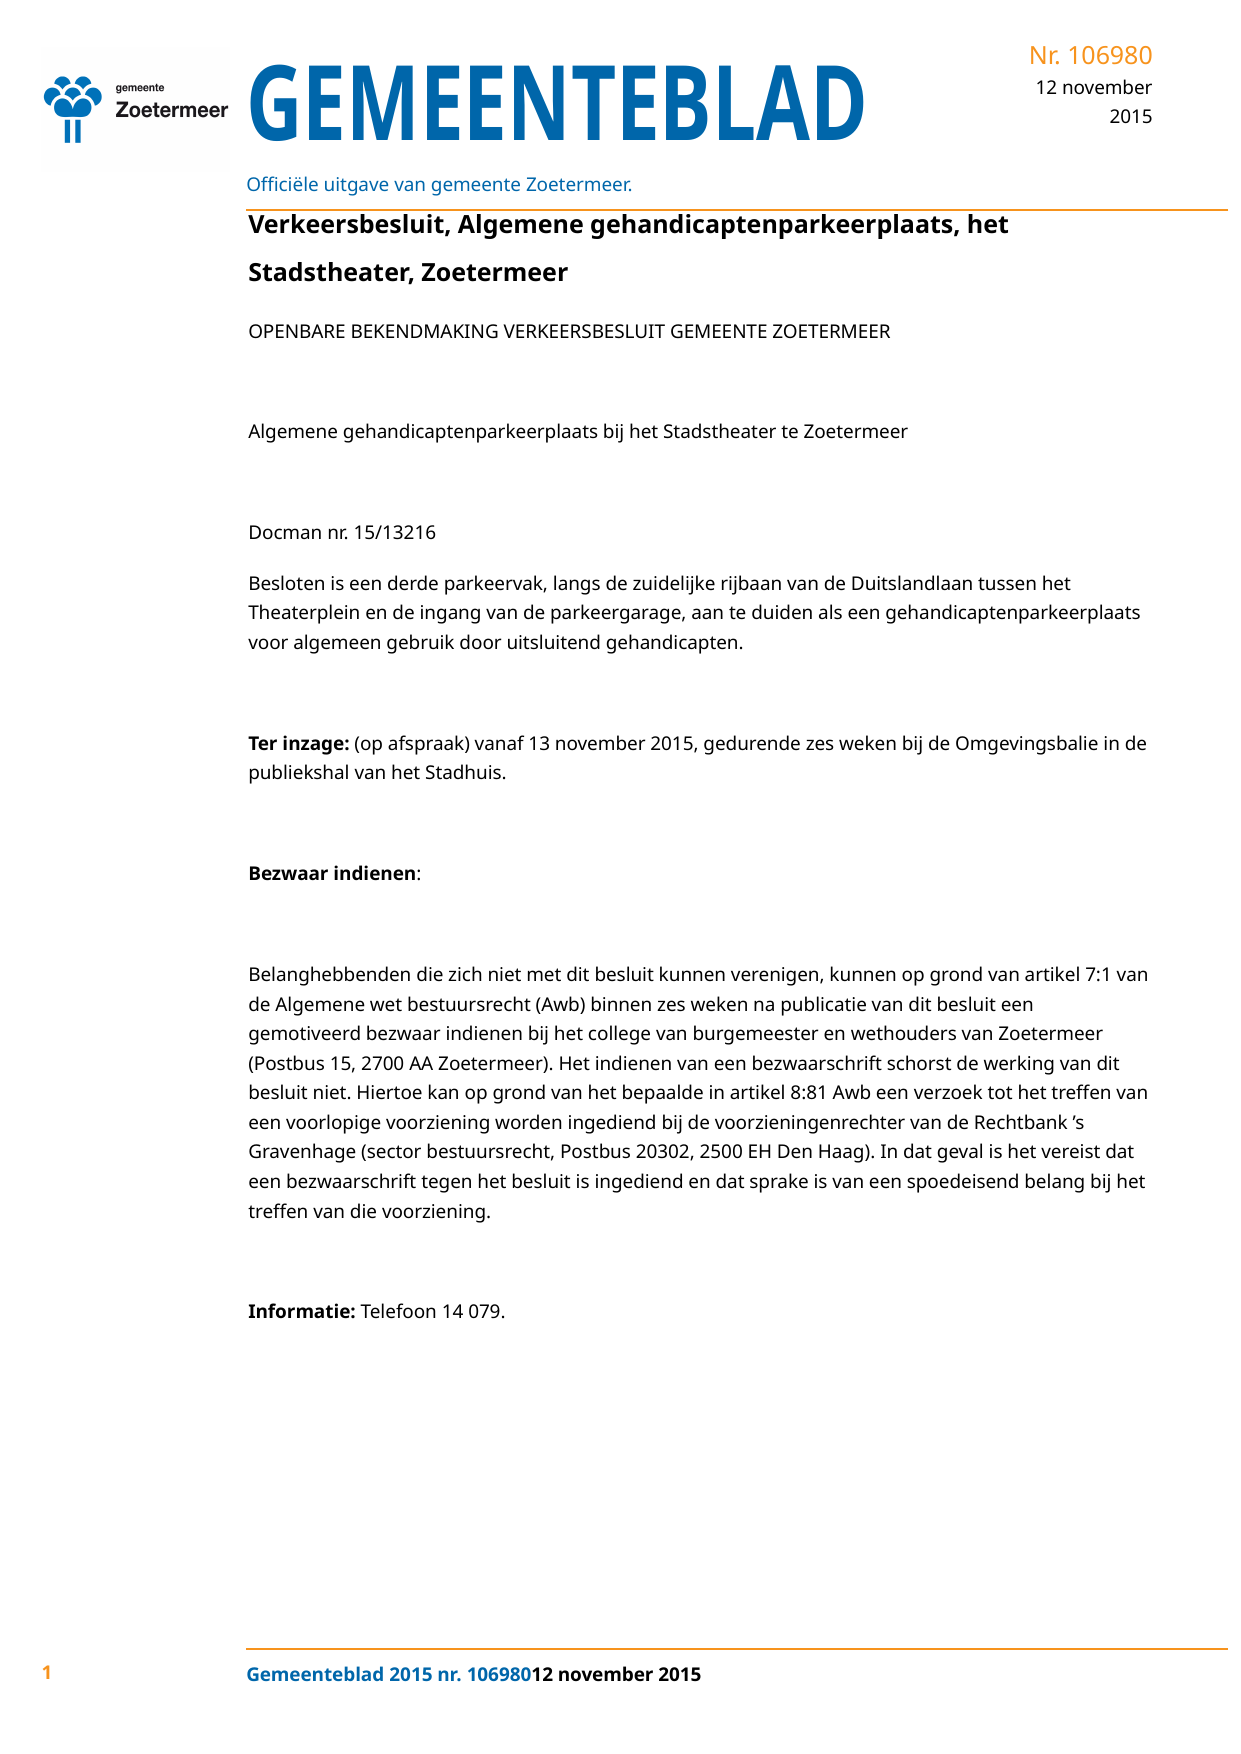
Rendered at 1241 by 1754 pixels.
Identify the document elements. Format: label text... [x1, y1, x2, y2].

text Algemene gehandicaptenparkeerplaats bij het Stadstheater te Zoetermeer [248, 419, 1152, 444]
text OPENBARE BEKENDMAKING VERKEERSBESLUIT GEMEENTE ZOETERMEER [248, 318, 1152, 344]
text Informatie: Telefoon 14 079. [248, 1299, 1152, 1324]
text Bezwaar indienen: [248, 860, 1152, 886]
text Belanghebbenden die zich niet met dit besluit kunnen verenigen, kunnen op grond van artikel 7:1 van de Algemene wet bestuursrecht (Awb) binnen zes weken na publicatie van dit besluit een gemotiveerd bezwaar indienen bij het college van burgemeester en wethouders van Zoetermeer (Postbus 15, 2700 AA Zoetermeer). Het indienen van een bezwaarschrift schorst de werking van dit besluit niet. Hiertoe kan op grond van het bepaalde in artikel 8:81 Awb een verzoek tot het treffen van een voorlopige voorziening worden ingediend bij de voorzieningenrechter van de Rechtbank ’s Gravenhage (sector bestuursrecht, Postbus 20302, 2500 EH Den Haag). In dat geval is het vereist dat een bezwaarschrift tegen het besluit is ingediend en dat sprake is van een spoedeisend belang bij het treffen van die voorziening. [248, 961, 1152, 1224]
text Verkeersbesluit, Algemene gehandicaptenparkeerplaats, het Stadstheater, Zoetermeer [248, 211, 1152, 288]
text Docman nr. 15/13216 [248, 519, 1152, 545]
text Ter inzage: (op afspraak) vanaf 13 november 2015, gedurende zes weken bij de Omgevingsbalie in de publiekshal van het Stadhuis. [248, 730, 1152, 785]
picture [41, 47, 231, 172]
text Besloten is een derde parkeervak, langs de zuidelijke rijbaan van de Duitslandlaan tussen het Theaterplein en de ingang van de parkeergarage, aan te duiden als een gehandicaptenparkeerplaats voor algemeen gebruik door uitsluitend gehandicapten. [248, 570, 1152, 655]
